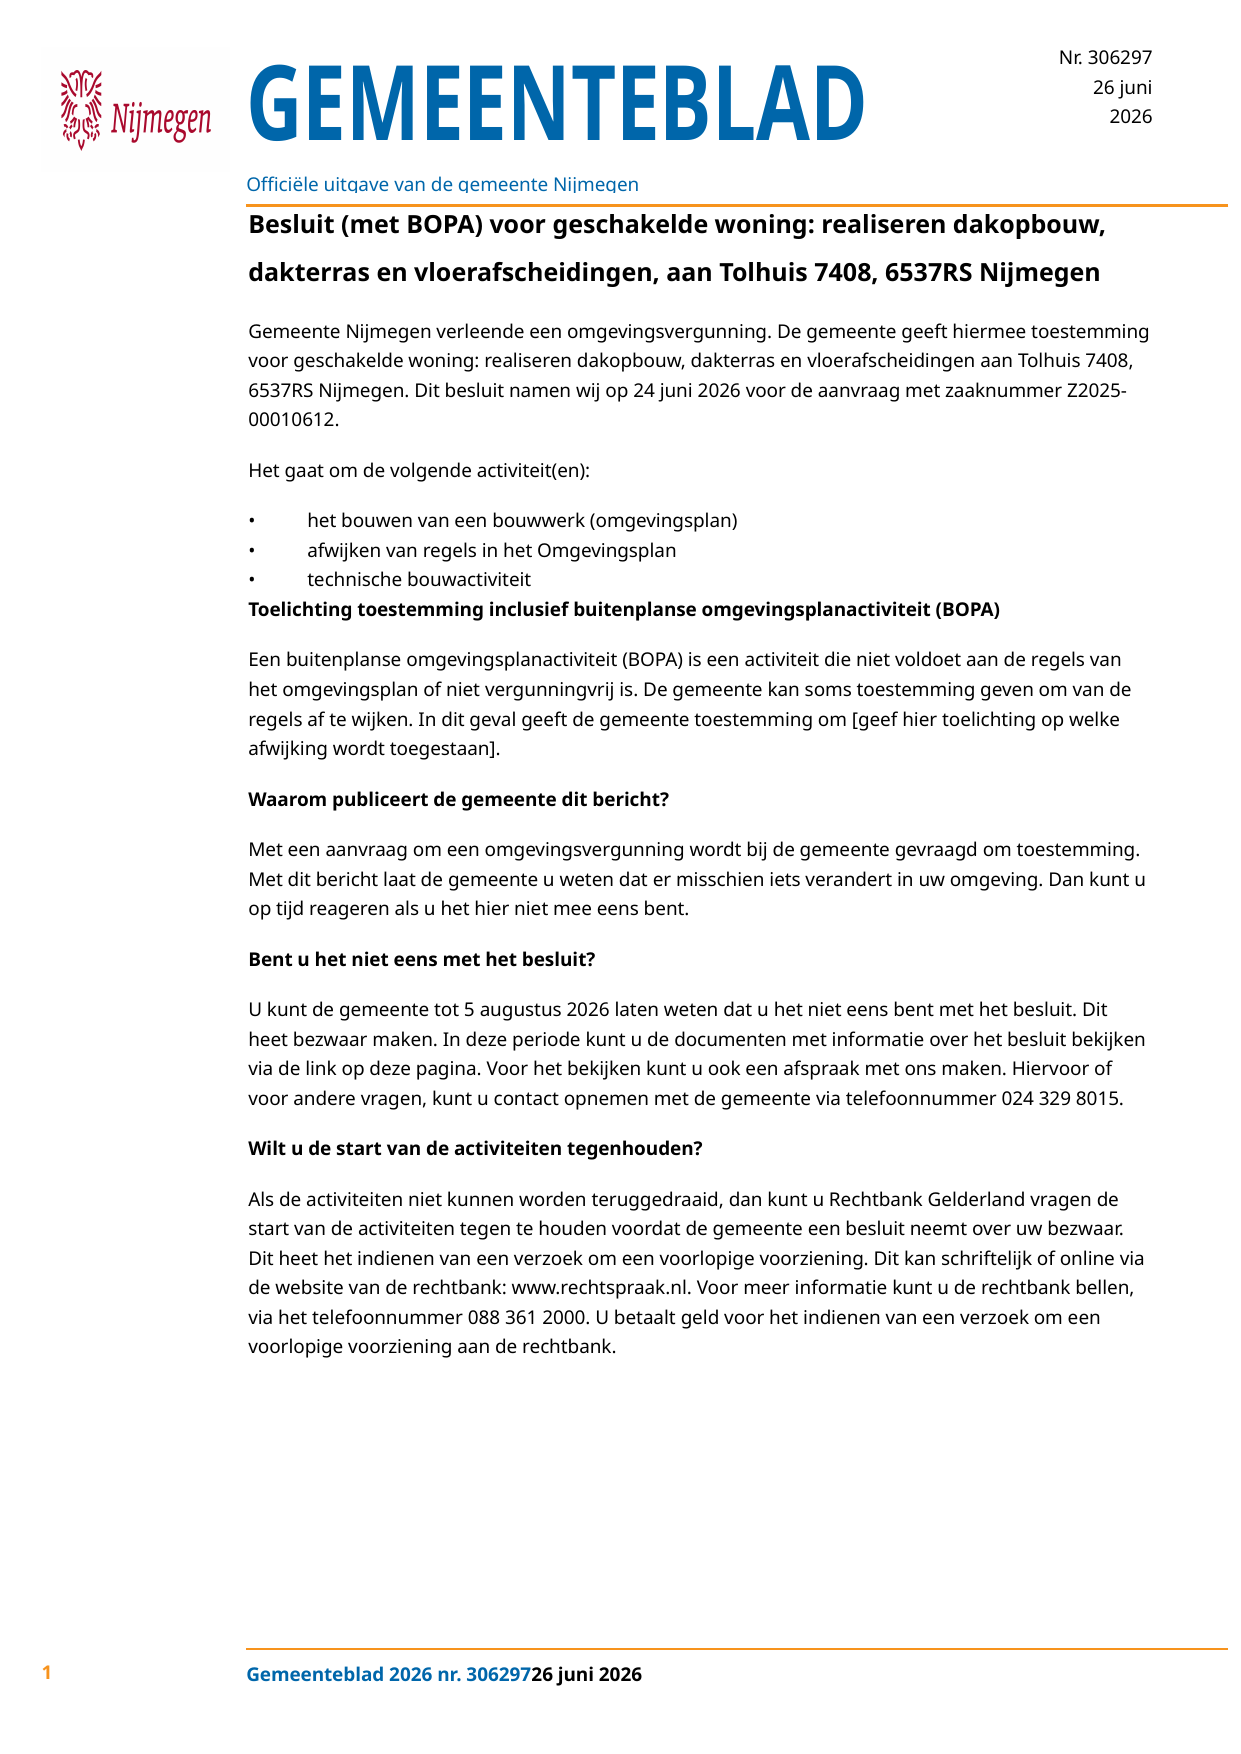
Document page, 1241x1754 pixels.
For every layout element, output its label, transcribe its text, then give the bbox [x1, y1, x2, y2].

text Een buitenplanse omgevingsplanactiviteit (BOPA) is een activiteit die niet voldoet aan de regels van het omgevingsplan of niet vergunningvrij is. De gemeente kan soms toestemming geven om van de regels af te wijken. In dit geval geeft de gemeente toestemming om [geef hier toelichting op welke afwijking wordt toegestaan]. [248, 647, 1152, 761]
text Als de activiteiten niet kunnen worden teruggedraaid, dan kunt u Rechtbank Gelderland vragen de start van de activiteiten tegen te houden voordat de gemeente een besluit neemt over uw bezwaar. Dit heet het indienen van een verzoek om een voorlopige voorziening. Dit kan schriftelijk of online via de website van de rechtbank: www.rechtspraak.nl. Voor meer informatie kunt u de rechtbank bellen, via het telefoonnummer 088 361 2000. U betaalt geld voor het indienen van een verzoek om een voorlopige voorziening aan de rechtbank. [248, 1186, 1152, 1359]
list het bouwen van een bouwwerk (omgevingsplan) [248, 507, 1152, 533]
list technische bouwactiviteit [248, 567, 1152, 592]
picture [41, 47, 231, 172]
text Besluit (met BOPA) voor geschakelde woning: realiseren dakopbouw, dakterras en vloerafscheidingen, aan Tolhuis 7408, 6537RS Nijmegen [248, 207, 1152, 288]
text Met een aanvraag om een omgevingsvergunning wordt bij de gemeente gevraagd om toestemming. Met dit bericht laat de gemeente u weten dat er misschien iets verandert in uw omgeving. Dan kunt u op tijd reageren als u het hier niet mee eens bent. [248, 836, 1152, 921]
text Het gaat om de volgende activiteit(en): [248, 457, 1152, 483]
list afwijken van regels in het Omgevingsplan [248, 537, 1152, 563]
text Wilt u de start van de activiteiten tegenhouden? [248, 1135, 1152, 1161]
text Gemeente Nijmegen verleende een omgevingsvergunning. De gemeente geeft hiermee toestemming voor geschakelde woning: realiseren dakopbouw, dakterras en vloerafscheidingen aan Tolhuis 7408, 6537RS Nijmegen. Dit besluit namen wij op 24 juni 2026 voor de aanvraag met zaaknummer Z2025-00010612. [248, 318, 1152, 432]
text Bent u het niet eens met het besluit? [248, 946, 1152, 972]
text U kunt de gemeente tot 5 augustus 2026 laten weten dat u het niet eens bent met het besluit. Dit heet bezwaar maken. In deze periode kunt u de documenten met informatie over het besluit bekijken via de link op deze pagina. Voor het bekijken kunt u ook een afspraak met ons maken. Hiervoor of voor andere vragen, kunt u contact opnemen met de gemeente via telefoonnummer 024 329 8015. [248, 996, 1152, 1111]
text Toelichting toestemming inclusief buitenplanse omgevingsplanactiviteit (BOPA) [248, 596, 1152, 622]
text Waarom publiceert de gemeente dit bericht? [248, 786, 1152, 812]
